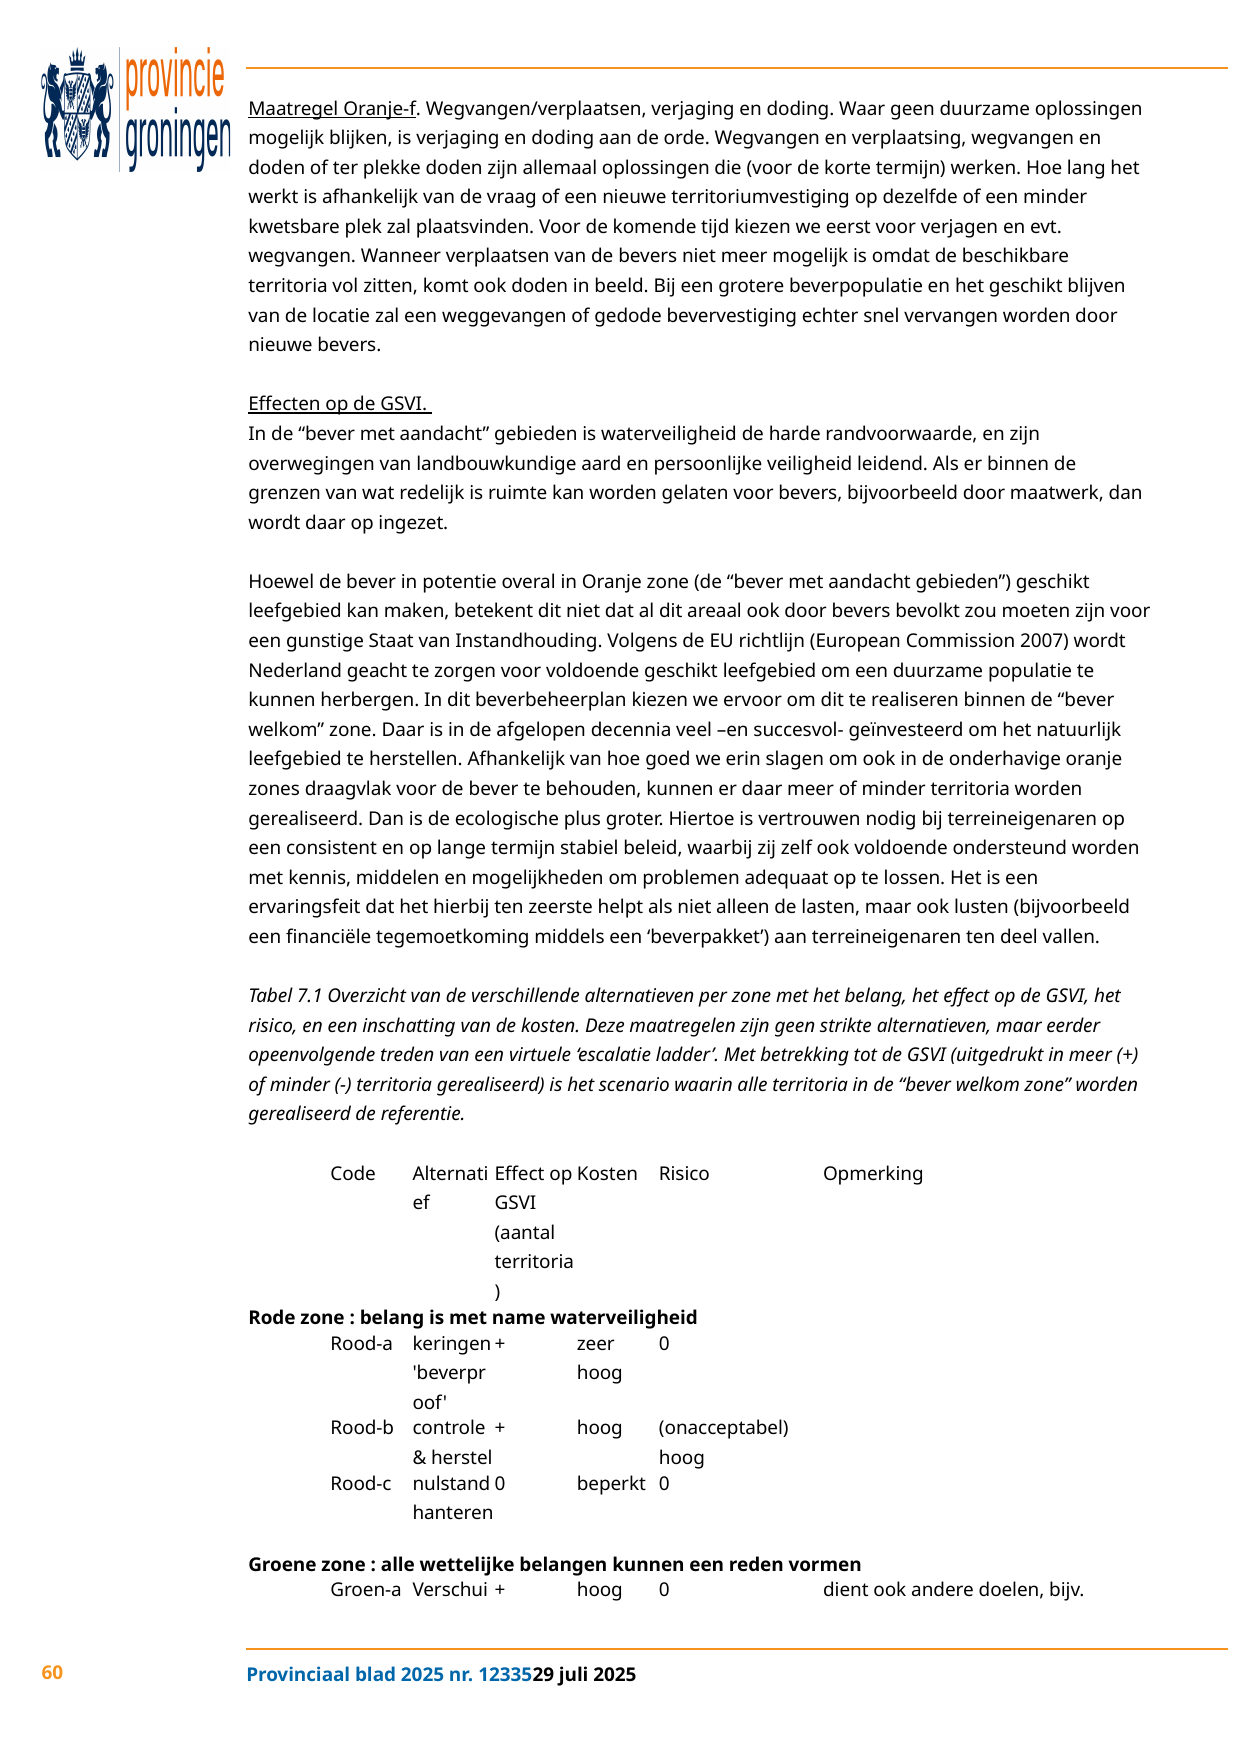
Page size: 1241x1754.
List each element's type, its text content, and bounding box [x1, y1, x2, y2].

table_cell [741, 1304, 905, 1330]
table_cell beperkt [577, 1470, 659, 1525]
table_cell zeer hoog [577, 1330, 659, 1414]
picture [41, 47, 231, 172]
table_cell [1069, 1304, 1152, 1330]
table_cell + [494, 1577, 577, 1602]
table_cell 0 [659, 1330, 823, 1414]
table_header Opmerking [823, 1160, 1152, 1304]
table_header Risico [659, 1160, 823, 1304]
table_cell [330, 1525, 412, 1551]
table_cell (onacceptabel) hoog [659, 1415, 823, 1470]
table_cell keringen 'beverproof' [412, 1330, 494, 1414]
table_cell [412, 1525, 494, 1551]
text Maatregel Oranje-f. Wegvangen/verplaatsen, verjaging en doding. Waar geen duurzame oplossingen mogelijk blijken, is verjaging en doding aan de orde. Wegvangen en verplaatsing, wegvangen en doden of ter plekke doden zijn allemaal oplossingen die (voor de korte termijn) werken. Hoe lang het werkt is afhankelijk van de vraag of een nieuwe territoriumvestiging op dezelfde of een minder kwetsbare plek zal plaatsvinden. Voor de komende tijd kiezen we eerst voor verjagen en evt. wegvangen. Wanneer verplaatsen van de bevers niet meer mogelijk is omdat de beschikbare territoria vol zitten, komt ook doden in beeld. Bij een grotere beverpopulatie en het geschikt blijven van de locatie zal een weggevangen of gedode bevervestiging echter snel vervangen worden door nieuwe bevers. [248, 95, 1152, 357]
table_cell Rood-c [330, 1470, 412, 1525]
table_cell Rood-a [330, 1330, 412, 1414]
table_cell [494, 1525, 577, 1551]
text Tabel 7.1 Overzicht van de verschillende alternatieven per zone met het belang, het effect op de GSVI, het risico, en een inschatting van de kosten. Deze maatregelen zijn geen strikte alternatieven, maar eerder opeenvolgende treden van een virtuele ‘escalatie ladder’. Met betrekking tot de GSVI (uitgedrukt in meer (+) of minder (-) territoria gerealiseerd) is het scenario waarin alle territoria in de “bever welkom zone” worden gerealiseerd de referentie. [248, 982, 1152, 1126]
table_cell [905, 1304, 987, 1330]
table_cell [823, 1470, 1152, 1525]
table_cell + [494, 1415, 577, 1470]
text Effecten op de GSVI. [248, 391, 1152, 416]
table_cell [577, 1525, 659, 1551]
table_cell nulstand hanteren [412, 1470, 494, 1525]
table_cell Rode zone : belang is met name waterveiligheid [248, 1304, 741, 1330]
table_cell [987, 1551, 1152, 1577]
table_cell 0 [659, 1577, 823, 1602]
table_header Kosten [577, 1160, 659, 1304]
table_header [248, 1160, 330, 1304]
table_cell dient ook andere doelen, bijv. [823, 1577, 1152, 1602]
table_cell [987, 1304, 1069, 1330]
table_cell [823, 1525, 1152, 1551]
text Hoewel de bever in potentie overal in Oranje zone (de “bever met aandacht gebieden”) geschikt leefgebied kan maken, betekent dit niet dat al dit areaal ook door bevers bevolkt zou moeten zijn voor een gunstige Staat van Instandhouding. Volgens de EU richtlijn (European Commission 2007) wordt Nederland geacht te zorgen voor voldoende geschikt leefgebied om een duurzame populatie te kunnen herbergen. In dit beverbeheerplan kiezen we ervoor om dit te realiseren binnen de “bever welkom” zone. Daar is in de afgelopen decennia veel –en succesvol- geïnvesteerd om het natuurlijk leefgebied te herstellen. Afhankelijk van hoe goed we erin slagen om ook in de onderhavige oranje zones draagvlak voor de bever te behouden, kunnen er daar meer of minder territoria worden gerealiseerd. Dan is de ecologische plus groter. Hiertoe is vertrouwen nodig bij terreineigenaren op een consistent en op lange termijn stabiel beleid, waarbij zij zelf ook voldoende ondersteund worden met kennis, middelen en mogelijkheden om problemen adequaat op te lossen. Het is een ervaringsfeit dat het hierbij ten zeerste helpt als niet alleen de lasten, maar ook lusten (bijvoorbeeld een financiële tegemoetkoming middels een ‘beverpakket’) aan terreineigenaren ten deel vallen. [248, 568, 1152, 949]
table_cell [248, 1525, 330, 1551]
table_header Alternatief [412, 1160, 494, 1304]
table_cell + [494, 1330, 577, 1414]
table_cell [905, 1551, 987, 1577]
table_cell [823, 1415, 1152, 1470]
table_cell 0 [659, 1470, 823, 1525]
table_cell [248, 1330, 330, 1414]
table_cell hoog [577, 1577, 659, 1602]
text In de “bever met aandacht” gebieden is waterveiligheid de harde randvoorwaarde, en zijn overwegingen van landbouwkundige aard en persoonlijke veiligheid leidend. Als er binnen de grenzen van wat redelijk is ruimte kan worden gelaten voor bevers, bijvoorbeeld door maatwerk, dan wordt daar op ingezet. [248, 420, 1152, 535]
table_cell Verschui [412, 1577, 494, 1602]
table_cell [248, 1470, 330, 1525]
table_header Code [330, 1160, 412, 1304]
table_cell Groene zone : alle wettelijke belangen kunnen een reden vormen [248, 1551, 905, 1577]
table_cell controle & herstel [412, 1415, 494, 1470]
table_cell [659, 1525, 823, 1551]
table_cell Rood-b [330, 1415, 412, 1470]
table_cell Groen-a [330, 1577, 412, 1602]
table_header Effect op GSVI (aantal territoria) [494, 1160, 577, 1304]
table_cell hoog [577, 1415, 659, 1470]
table_cell [823, 1330, 1152, 1414]
table_cell 0 [494, 1470, 577, 1525]
table_cell [248, 1415, 330, 1470]
table_cell [248, 1577, 330, 1602]
